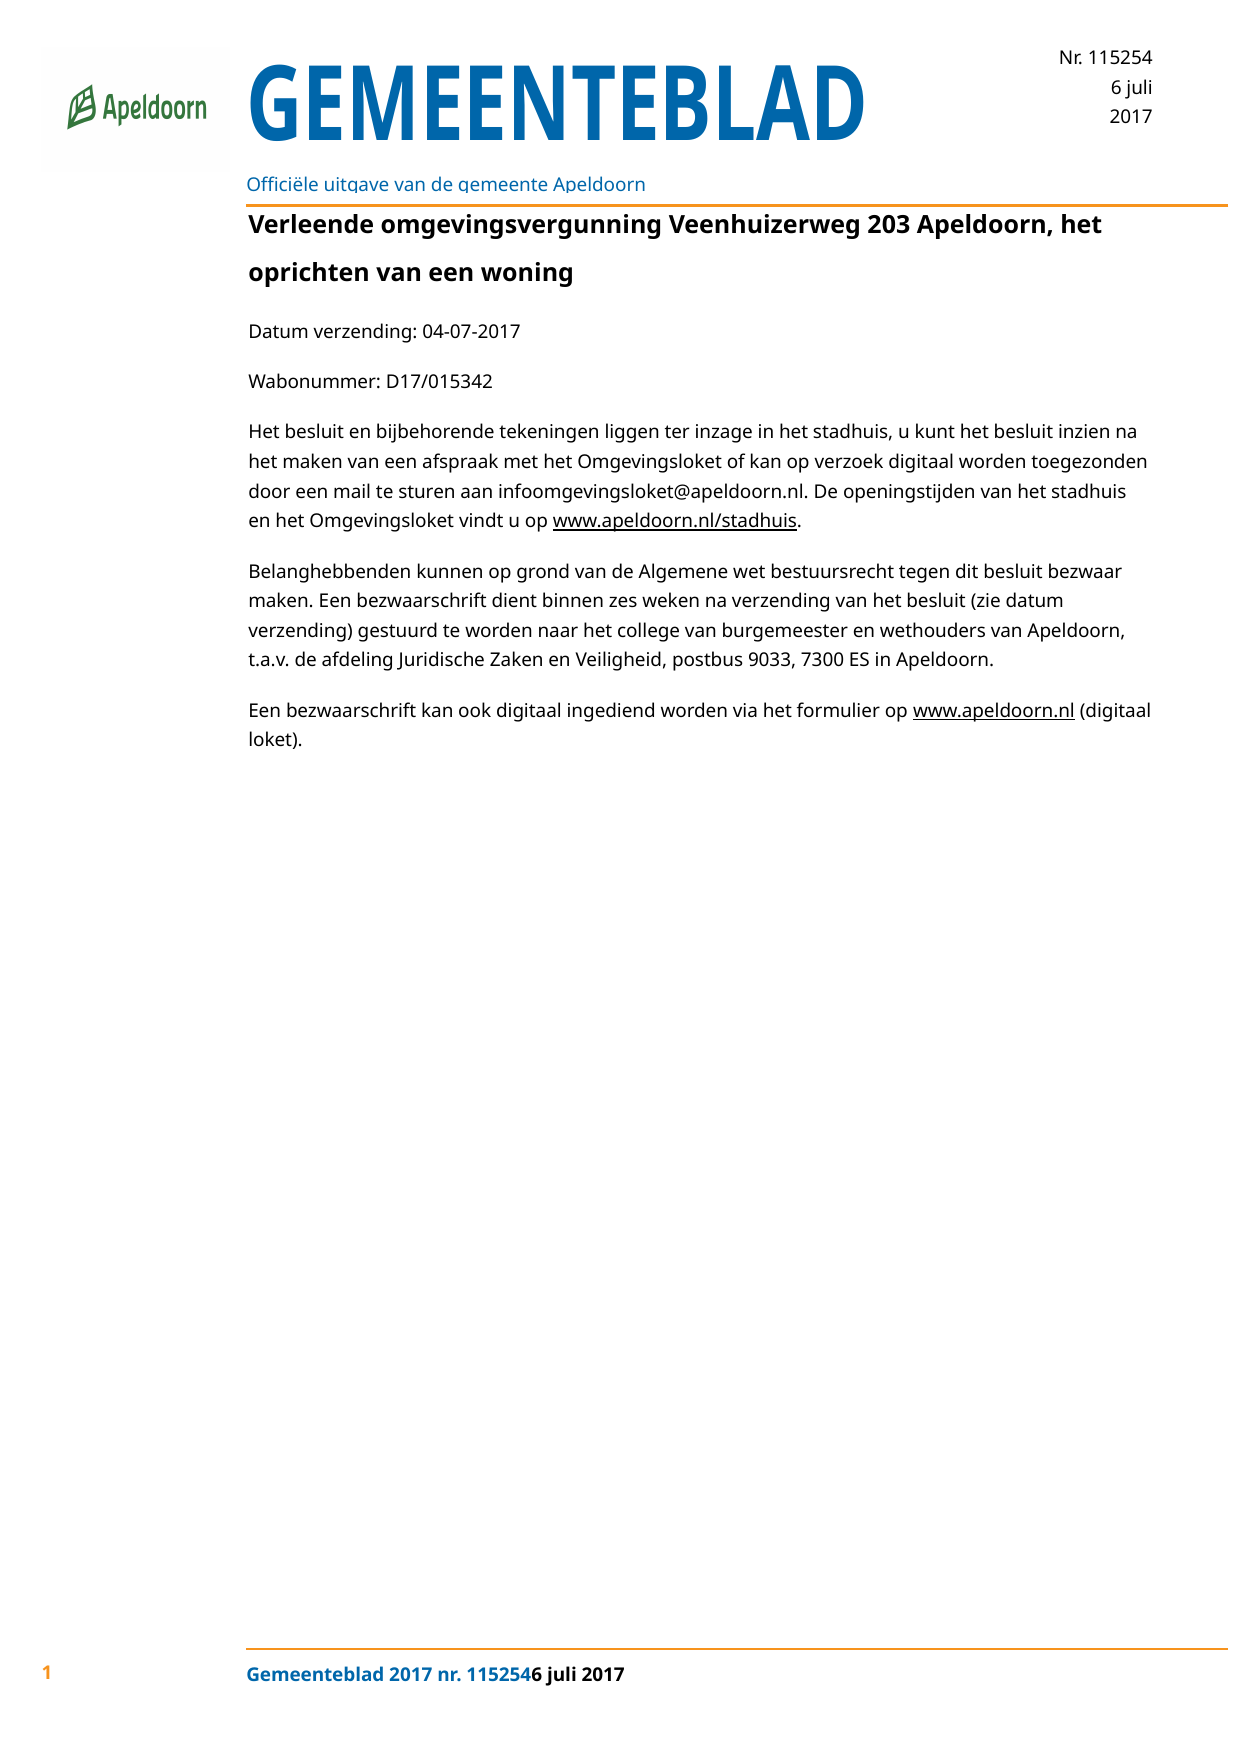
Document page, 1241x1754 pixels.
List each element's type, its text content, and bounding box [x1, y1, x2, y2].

picture [41, 47, 231, 172]
text Verleende omgevingsvergunning Veenhuizerweg 203 Apeldoorn, het oprichten van een woning [248, 207, 1152, 288]
text Het besluit en bijbehorende tekeningen liggen ter inzage in het stadhuis, u kunt het besluit inzien na het maken van een afspraak met het Omgevingsloket of kan op verzoek digitaal worden toegezonden door een mail te sturen aan infoomgevingsloket@apeldoorn.nl. De openingstijden van het stadhuis en het Omgevingsloket vindt u op www.apeldoorn.nl/stadhuis. [248, 419, 1152, 533]
text Belanghebbenden kunnen op grond van de Algemene wet bestuursrecht tegen dit besluit bezwaar maken. Een bezwaarschrift dient binnen zes weken na verzending van het besluit (zie datum verzending) gestuurd te worden naar het college van burgemeester en wethouders van Apeldoorn, t.a.v. de afdeling Juridische Zaken en Veiligheid, postbus 9033, 7300 ES in Apeldoorn. [248, 558, 1152, 672]
text Een bezwaarschrift kan ook digitaal ingediend worden via het formulier op www.apeldoorn.nl (digitaal loket). [248, 697, 1152, 752]
text Wabonummer: D17/015342 [248, 368, 1152, 394]
text Datum verzending: 04-07-2017 [248, 318, 1152, 344]
